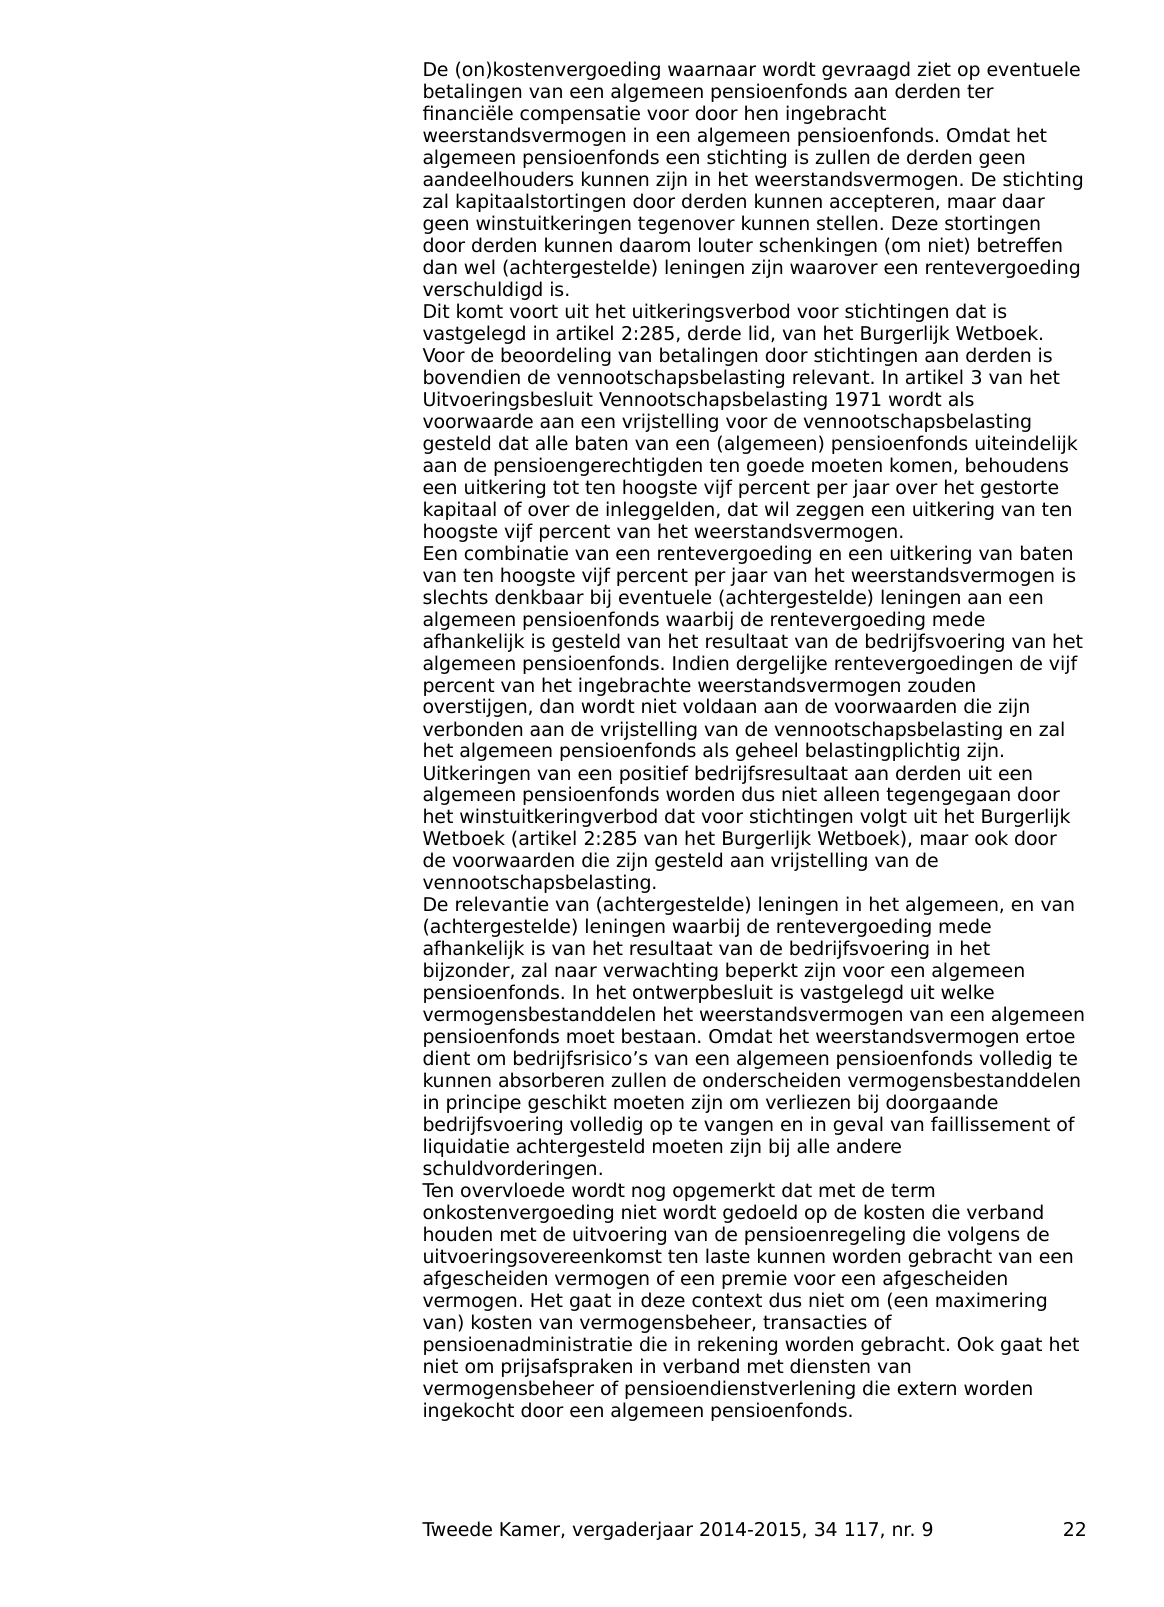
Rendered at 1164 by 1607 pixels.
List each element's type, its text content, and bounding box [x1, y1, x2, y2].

text Ten overvloede wordt nog opgemerkt dat met de term onkostenvergoeding niet wordt gedoeld op de kosten die verband houden met de uitvoering van de pensioenregeling die volgens de uitvoeringsovereenkomst ten laste kunnen worden gebracht van een afgescheiden vermogen of een premie voor een afgescheiden vermogen. Het gaat in deze context dus niet om (een maximering van) kosten van vermogensbeheer, transacties of pensioenadministratie die in rekening worden gebracht. Ook gaat het niet om prijsafspraken in verband met diensten van vermogensbeheer of pensioendienstverlening die extern worden ingekocht door een algemeen pensioenfonds. [422, 1180, 1087, 1422]
text Een combinatie van een rentevergoeding en een uitkering van baten van ten hoogste vijf percent per jaar van het weerstandsvermogen is slechts denkbaar bij eventuele (achtergestelde) leningen aan een algemeen pensioenfonds waarbij de rentevergoeding mede afhankelijk is gesteld van het resultaat van de bedrijfsvoering van het algemeen pensioenfonds. Indien dergelijke rentevergoedingen de vijf percent van het ingebrachte weerstandsvermogen zouden overstijgen, dan wordt niet voldaan aan de voorwaarden die zijn verbonden aan de vrijstelling van de vennootschapsbelasting en zal het algemeen pensioenfonds als geheel belastingplichtig zijn. Uitkeringen van een positief bedrijfsresultaat aan derden uit een algemeen pensioenfonds worden dus niet alleen tegengegaan door het winstuitkeringverbod dat voor stichtingen volgt uit het Burgerlijk Wetboek (artikel 2:285 van het Burgerlijk Wetboek), maar ook door de voorwaarden die zijn gesteld aan vrijstelling van de vennootschapsbelasting. [422, 543, 1087, 894]
text Dit komt voort uit het uitkeringsverbod voor stichtingen dat is vastgelegd in artikel 2:285, derde lid, van het Burgerlijk Wetboek. Voor de beoordeling van betalingen door stichtingen aan derden is bovendien de vennootschapsbelasting relevant. In artikel 3 van het Uitvoeringsbesluit Vennootschapsbelasting 1971 wordt als voorwaarde aan een vrijstelling voor de vennootschapsbelasting gesteld dat alle baten van een (algemeen) pensioenfonds uiteindelijk aan de pensioengerechtigden ten goede moeten komen, behoudens een uitkering tot ten hoogste vijf percent per jaar over het gestorte kapitaal of over de inleggelden, dat wil zeggen een uitkering van ten hoogste vijf percent van het weerstandsvermogen. [422, 301, 1087, 543]
text De (on)kostenvergoeding waarnaar wordt gevraagd ziet op eventuele betalingen van een algemeen pensioenfonds aan derden ter financiële compensatie voor door hen ingebracht weerstandsvermogen in een algemeen pensioenfonds. Omdat het algemeen pensioenfonds een stichting is zullen de derden geen aandeelhouders kunnen zijn in het weerstandsvermogen. De stichting zal kapitaalstortingen door derden kunnen accepteren, maar daar geen winstuitkeringen tegenover kunnen stellen. Deze stortingen door derden kunnen daarom louter schenkingen (om niet) betreffen dan wel (achtergestelde) leningen zijn waarover een rentevergoeding verschuldigd is. [422, 59, 1087, 301]
text De relevantie van (achtergestelde) leningen in het algemeen, en van (achtergestelde) leningen waarbij de rentevergoeding mede afhankelijk is van het resultaat van de bedrijfsvoering in het bijzonder, zal naar verwachting beperkt zijn voor een algemeen pensioenfonds. In het ontwerpbesluit is vastgelegd uit welke vermogensbestanddelen het weerstandsvermogen van een algemeen pensioenfonds moet bestaan. Omdat het weerstandsvermogen ertoe dient om bedrijfsrisico’s van een algemeen pensioenfonds volledig te kunnen absorberen zullen de onderscheiden vermogensbestanddelen in principe geschikt moeten zijn om verliezen bij doorgaande bedrijfsvoering volledig op te vangen en in geval van faillissement of liquidatie achtergesteld moeten zijn bij alle andere schuldvorderingen. [422, 894, 1087, 1180]
